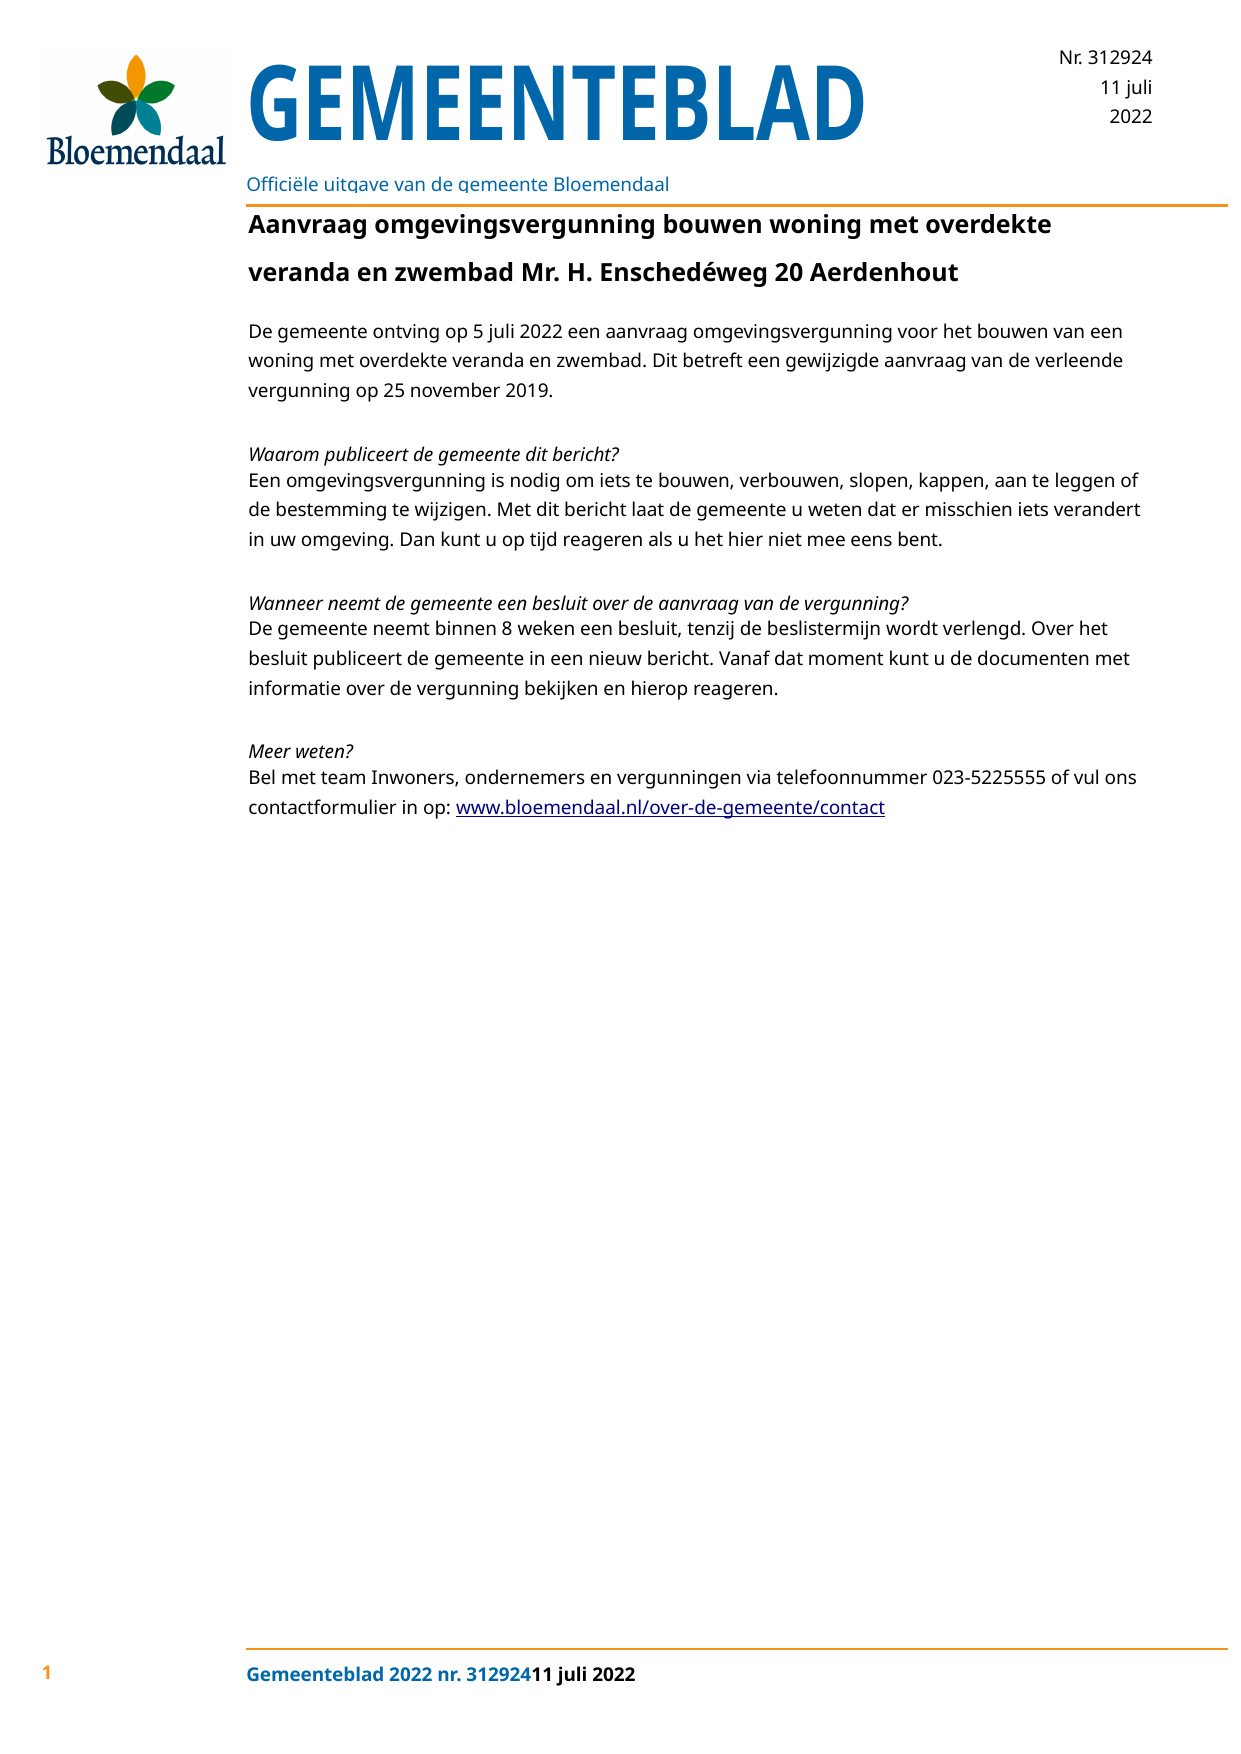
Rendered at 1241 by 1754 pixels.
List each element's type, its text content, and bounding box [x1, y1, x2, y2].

text Waarom publiceert de gemeente dit bericht? [248, 441, 1152, 467]
text Een omgevingsvergunning is nodig om iets te bouwen, verbouwen, slopen, kappen, aan te leggen of de bestemming te wijzigen. Met dit bericht laat de gemeente u weten dat er misschien iets verandert in uw omgeving. Dan kunt u op tijd reageren als u het hier niet mee eens bent. [248, 467, 1152, 552]
text Wanneer neemt de gemeente een besluit over de aanvraag van de vergunning? [248, 590, 1152, 616]
text De gemeente neemt binnen 8 weken een besluit, tenzij de beslistermijn wordt verlengd. Over het besluit publiceert de gemeente in een nieuw bericht. Vanaf dat moment kunt u de documenten met informatie over de vergunning bekijken en hierop reageren. [248, 616, 1152, 701]
text De gemeente ontving op 5 juli 2022 een aanvraag omgevingsvergunning voor het bouwen van een woning met overdekte veranda en zwembad. Dit betreft een gewijzigde aanvraag van de verleende vergunning op 25 november 2019. [248, 318, 1152, 403]
text Meer weten? [248, 739, 1152, 764]
text Aanvraag omgevingsvergunning bouwen woning met overdekte veranda en zwembad Mr. H. Enschedéweg 20 Aerdenhout [248, 207, 1152, 288]
text Bel met team Inwoners, ondernemers en vergunningen via telefoonnummer 023-5225555 of vul ons contactformulier in op: www.bloemendaal.nl/over-de-gemeente/contact [248, 764, 1152, 820]
picture [41, 47, 231, 172]
